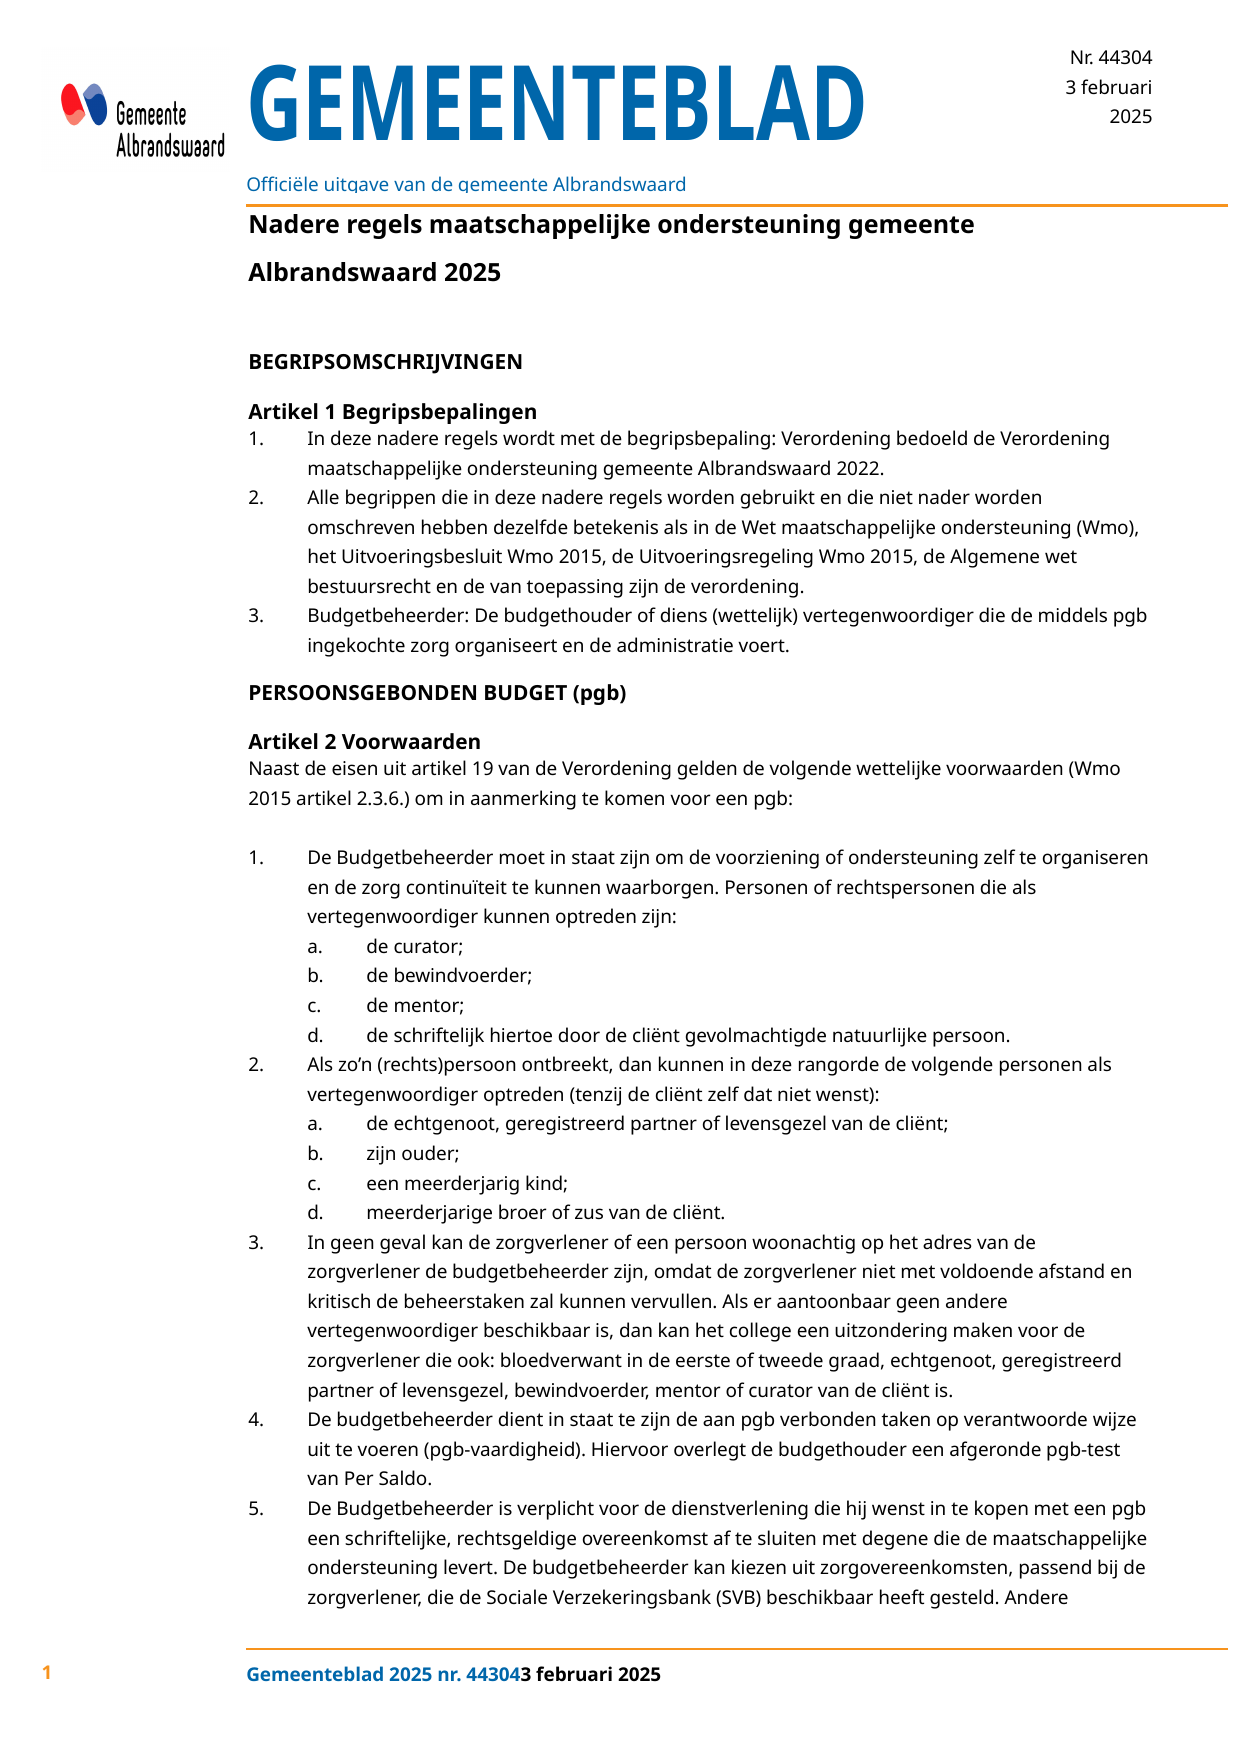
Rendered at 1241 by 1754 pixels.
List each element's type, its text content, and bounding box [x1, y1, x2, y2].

list zijn ouder; [307, 1140, 1152, 1166]
list een meerderjarig kind; [307, 1170, 1152, 1196]
list de bewindvoerder; [307, 963, 1152, 988]
picture [41, 47, 231, 172]
text Naast de eisen uit artikel 19 van de Verordening gelden de volgende wettelijke voorwaarden (Wmo 2015 artikel 2.3.6.) om in aanmerking te komen voor een pgb: [248, 756, 1152, 811]
list De Budgetbeheerder is verplicht voor de dienstverlening die hij wenst in te kopen met een pgb een schriftelijke, rechtsgeldige overeenkomst af te sluiten met degene die de maatschappelijke ondersteuning levert. De budgetbeheerder kan kiezen uit zorgovereenkomsten, passend bij de zorgverlener, die de Sociale Verzekeringsbank (SVB) beschikbaar heeft gesteld. Andere [248, 1495, 1152, 1610]
list In geen geval kan de zorgverlener of een persoon woonachtig op het adres van de zorgverlener de budgetbeheerder zijn, omdat de zorgverlener niet met voldoende afstand en kritisch de beheerstaken zal kunnen vervullen. Als er aantoonbaar geen andere vertegenwoordiger beschikbaar is, dan kan het college een uitzondering maken voor de zorgverlener die ook: bloedverwant in de eerste of tweede graad, echtgenoot, geregistreerd partner of levensgezel, bewindvoerder, mentor of curator van de cliënt is. [248, 1229, 1152, 1403]
list Budgetbeheerder: De budgethouder of diens (wettelijk) vertegenwoordiger die de middels pgb ingekochte zorg organiseert en de administratie voert. [248, 603, 1152, 658]
list De Budgetbeheerder moet in staat zijn om de voorziening of ondersteuning zelf te organiseren en de zorg continuïteit te kunnen waarborgen. Personen of rechtspersonen die als vertegenwoordiger kunnen optreden zijn: [248, 844, 1152, 929]
list de mentor; [307, 992, 1152, 1018]
list de curator; [307, 933, 1152, 959]
text Artikel 1 Begripsbepalingen [248, 397, 1152, 425]
text Nadere regels maatschappelijke ondersteuning gemeente Albrandswaard 2025 [248, 207, 1152, 288]
text BEGRIPSOMSCHRIJVINGEN [248, 347, 1152, 376]
list Als zo’n (rechts)persoon ontbreekt, dan kunnen in deze rangorde de volgende personen als vertegenwoordiger optreden (tenzij de cliënt zelf dat niet wenst): [248, 1051, 1152, 1107]
list De budgetbeheerder dient in staat te zijn de aan pgb verbonden taken op verantwoorde wijze uit te voeren (pgb-vaardigheid). Hiervoor overlegt de budgethouder een afgeronde pgb-test van Per Saldo. [248, 1406, 1152, 1491]
list de echtgenoot, geregistreerd partner of levensgezel van de cliënt; [307, 1111, 1152, 1136]
list de schriftelijk hiertoe door de cliënt gevolmachtigde natuurlijke persoon. [307, 1022, 1152, 1048]
text Artikel 2 Voorwaarden [248, 727, 1152, 756]
text PERSOONSGEBONDEN BUDGET (pgb) [248, 678, 1152, 706]
list meerderjarige broer of zus van de cliënt. [307, 1199, 1152, 1225]
list In deze nadere regels wordt met de begripsbepaling: Verordening bedoeld de Verordening maatschappelijke ondersteuning gemeente Albrandswaard 2022. [248, 425, 1152, 481]
list Alle begrippen die in deze nadere regels worden gebruikt en die niet nader worden omschreven hebben dezelfde betekenis als in de Wet maatschappelijke ondersteuning (Wmo), het Uitvoeringsbesluit Wmo 2015, de Uitvoeringsregeling Wmo 2015, de Algemene wet bestuursrecht en de van toepassing zijn de verordening. [248, 484, 1152, 599]
